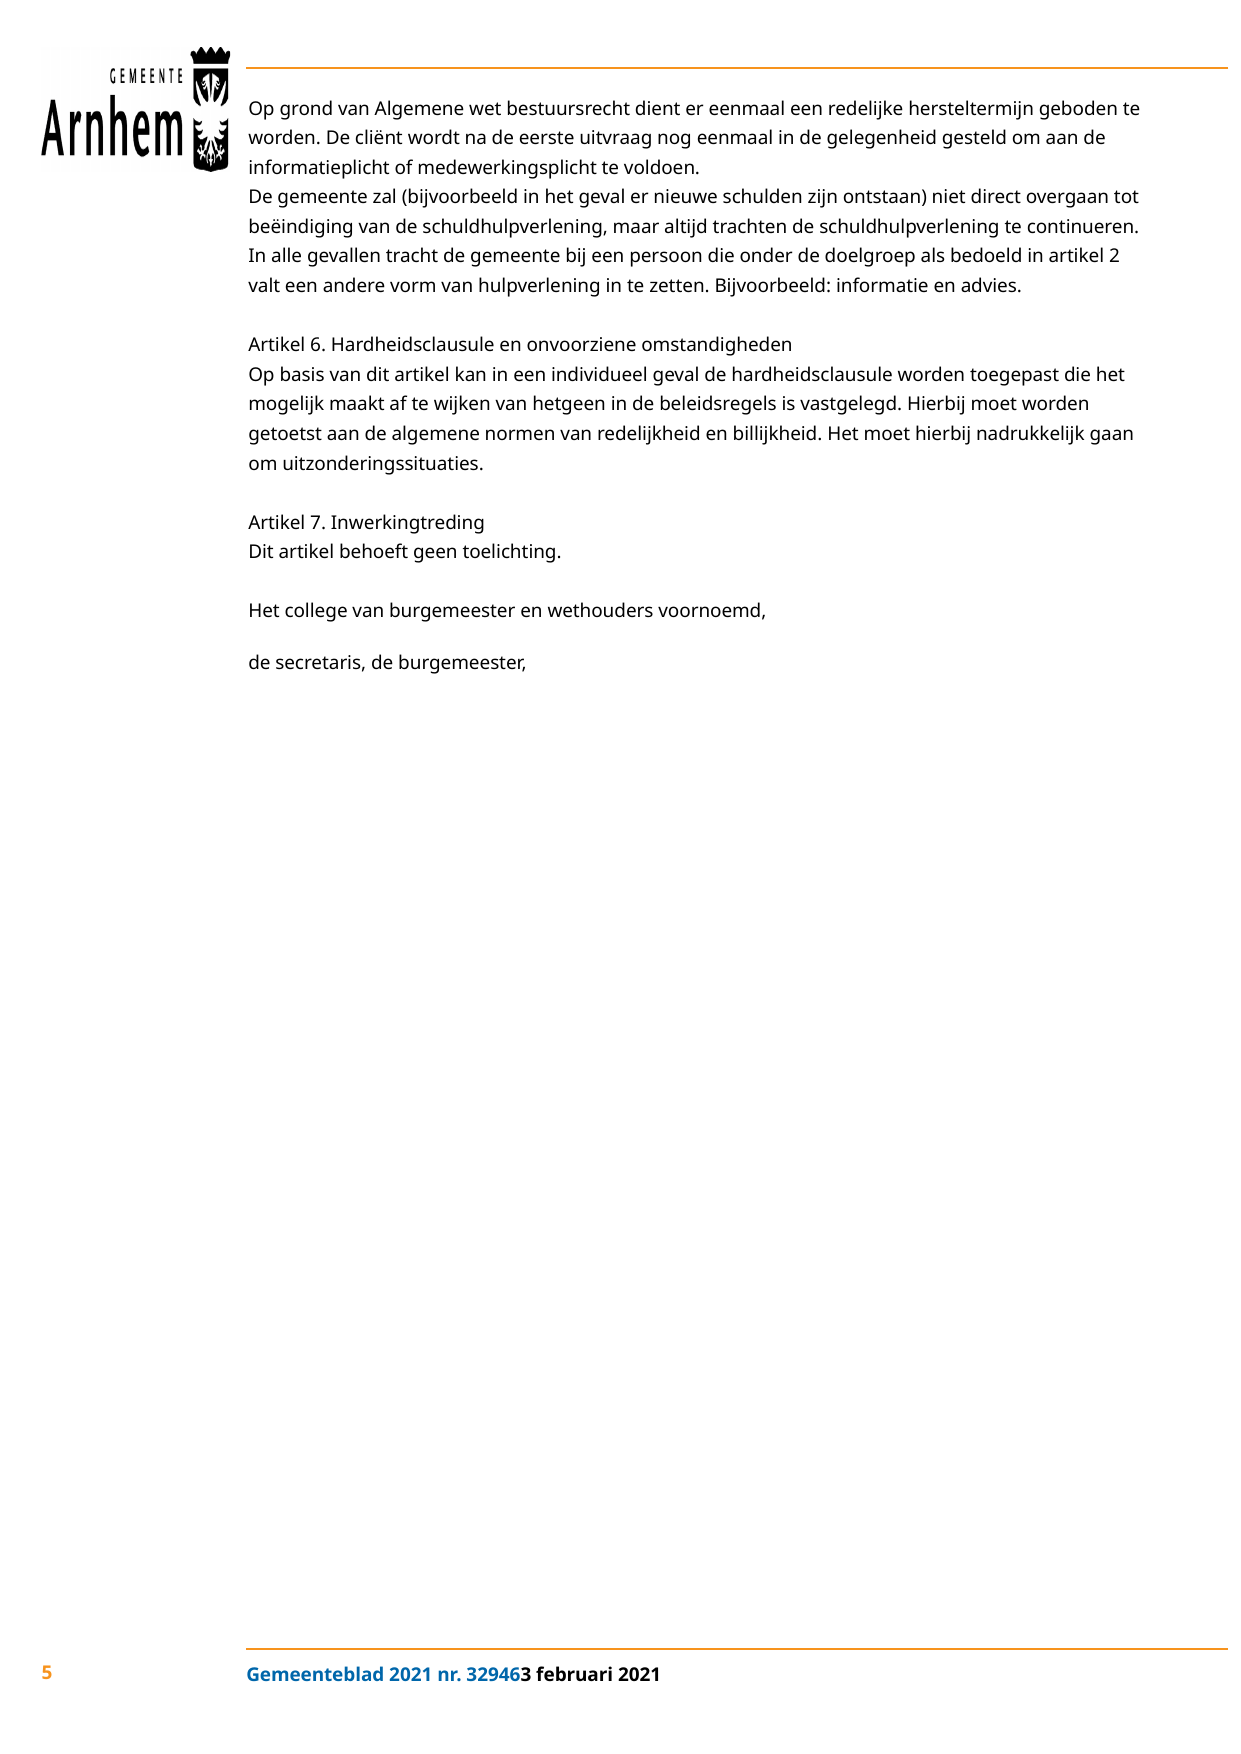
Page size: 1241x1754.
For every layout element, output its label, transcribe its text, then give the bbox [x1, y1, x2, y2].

text Dit artikel behoeft geen toelichting. [248, 538, 1152, 564]
text De gemeente zal (bijvoorbeeld in het geval er nieuwe schulden zijn ontstaan) niet direct overgaan tot beëindiging van de schuldhulpverlening, maar altijd trachten de schuldhulpverlening te continueren. [248, 183, 1152, 239]
text Artikel 7. Inwerkingtreding [248, 509, 1152, 535]
text Het college van burgemeester en wethouders voornoemd, [248, 598, 1152, 623]
text In alle gevallen tracht de gemeente bij een persoon die onder de doelgroep als bedoeld in artikel 2 valt een andere vorm van hulpverlening in te zetten. Bijvoorbeeld: informatie en advies. [248, 243, 1152, 298]
picture [41, 47, 231, 172]
text de secretaris, de burgemeester, [248, 649, 1152, 675]
text Artikel 6. Hardheidsclausule en onvoorziene omstandigheden [248, 331, 1152, 357]
text Op basis van dit artikel kan in een individueel geval de hardheidsclausule worden toegepast die het mogelijk maakt af te wijken van hetgeen in de beleidsregels is vastgelegd. Hierbij moet worden getoetst aan de algemene normen van redelijkheid en billijkheid. Het moet hierbij nadrukkelijk gaan om uitzonderingssituaties. [248, 361, 1152, 476]
text Op grond van Algemene wet bestuursrecht dient er eenmaal een redelijke hersteltermijn geboden te worden. De cliënt wordt na de eerste uitvraag nog eenmaal in de gelegenheid gesteld om aan de informatieplicht of medewerkingsplicht te voldoen. [248, 95, 1152, 180]
